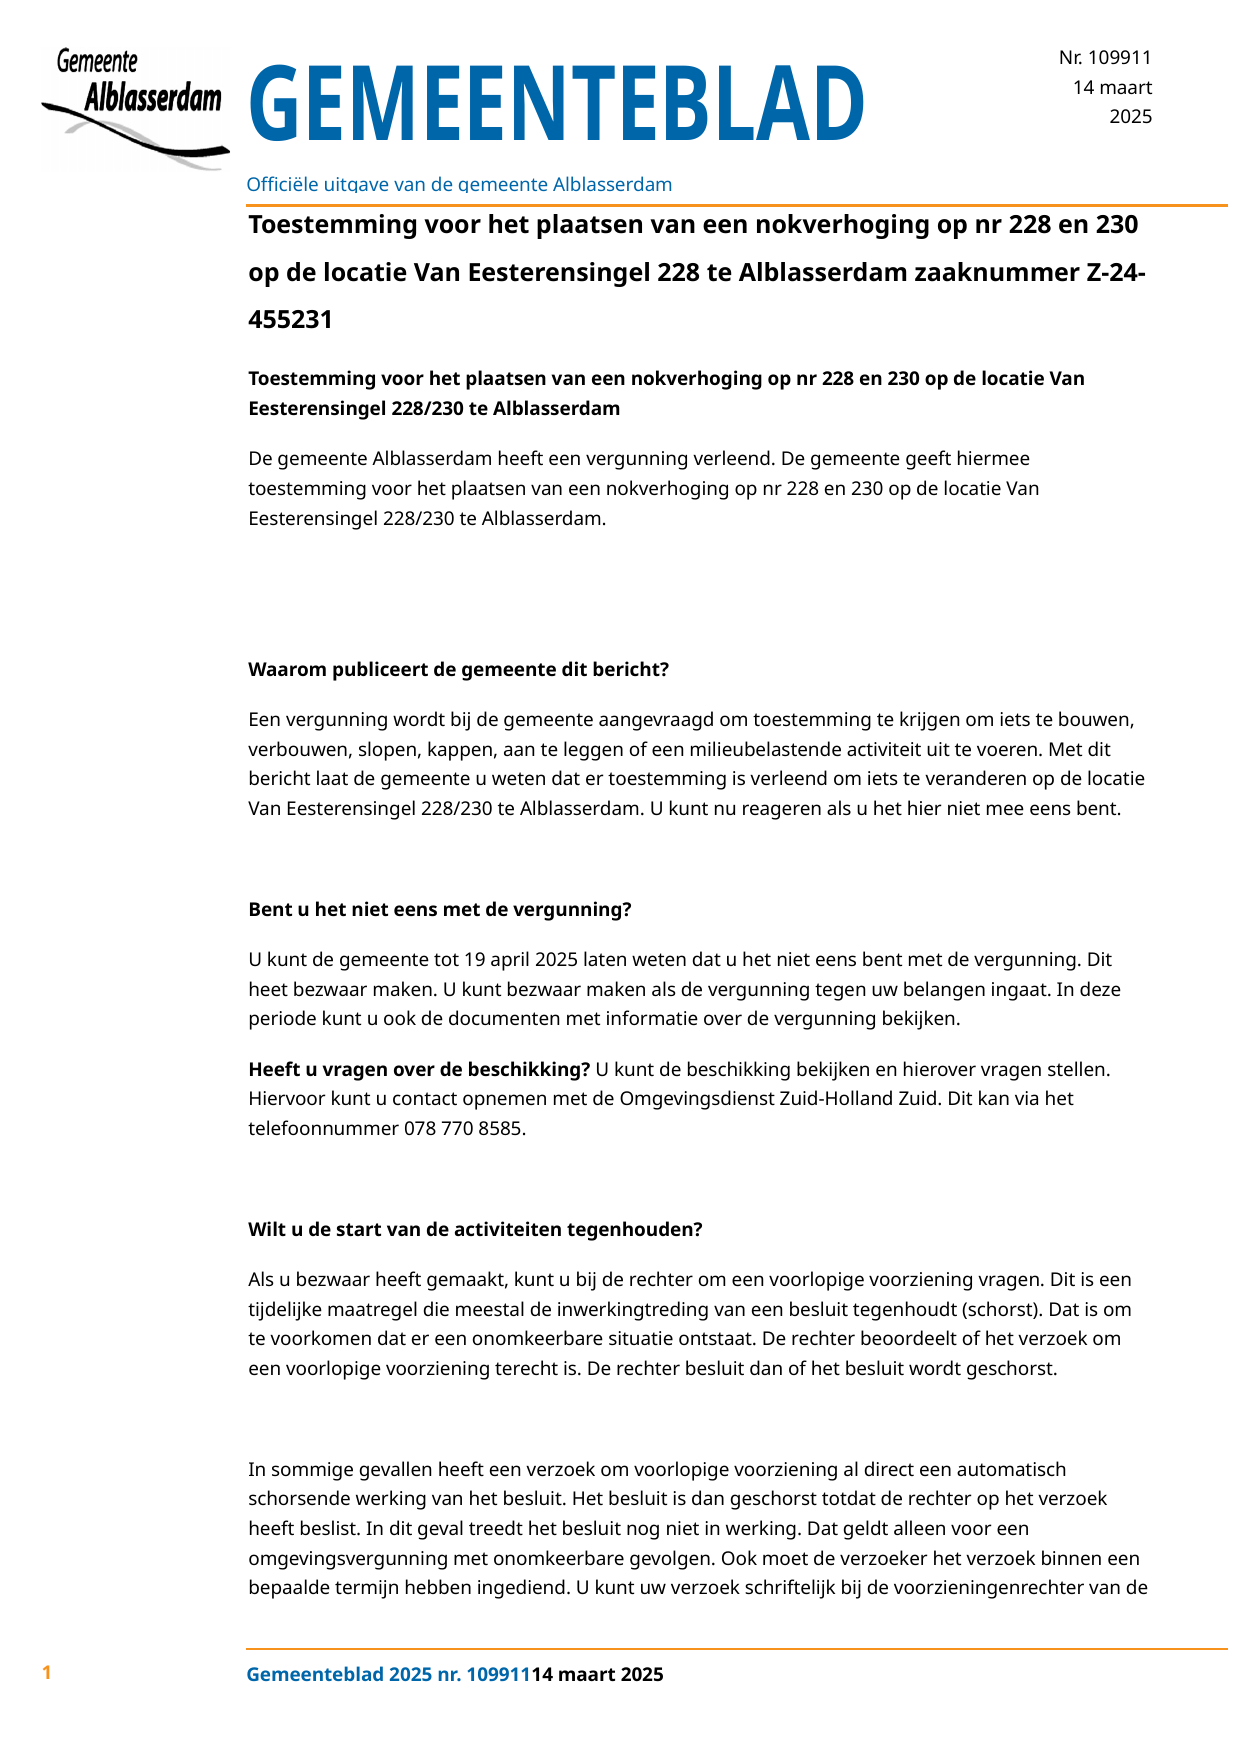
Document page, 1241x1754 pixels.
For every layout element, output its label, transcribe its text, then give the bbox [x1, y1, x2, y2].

text Als u bezwaar heeft gemaakt, kunt u bij de rechter om een voorlopige voorziening vragen. Dit is een tijdelijke maatregel die meestal de inwerkingtreding van een besluit tegenhoudt (schorst). Dat is om te voorkomen dat er een onomkeerbare situatie ontstaat. De rechter beoordeelt of het verzoek om een voorlopige voorziening terecht is. De rechter besluit dan of het besluit wordt geschorst. [248, 1266, 1152, 1381]
text De gemeente Alblasserdam heeft een vergunning verleend. De gemeente geeft hiermee toestemming voor het plaatsen van een nokverhoging op nr 228 en 230 op de locatie Van Eesterensingel 228/230 te Alblasserdam. [248, 446, 1152, 530]
text Toestemming voor het plaatsen van een nokverhoging op nr 228 en 230 op de locatie Van Eesterensingel 228/230 te Alblasserdam [248, 366, 1152, 421]
text U kunt de gemeente tot 19 april 2025 laten weten dat u het niet eens bent met de vergunning. Dit heet bezwaar maken. U kunt bezwaar maken als de vergunning tegen uw belangen ingaat. In deze periode kunt u ook de documenten met informatie over de vergunning bekijken. [248, 946, 1152, 1031]
text Een vergunning wordt bij de gemeente aangevraagd om toestemming te krijgen om iets te bouwen, verbouwen, slopen, kappen, aan te leggen of een milieubelastende activiteit uit te voeren. Met dit bericht laat de gemeente u weten dat er toestemming is verleend om iets te veranderen op de locatie Van Eesterensingel 228/230 te Alblasserdam. U kunt nu reageren als u het hier niet mee eens bent. [248, 706, 1152, 821]
text Bent u het niet eens met de vergunning? [248, 896, 1152, 922]
text Toestemming voor het plaatsen van een nokverhoging op nr 228 en 230 op de locatie Van Eesterensingel 228 te Alblasserdam zaaknummer Z-24-455231 [248, 207, 1152, 336]
text Wilt u de start van de activiteiten tegenhouden? [248, 1216, 1152, 1242]
text Waarom publiceert de gemeente dit bericht? [248, 656, 1152, 682]
picture [41, 47, 231, 172]
text In sommige gevallen heeft een verzoek om voorlopige voorziening al direct een automatisch schorsende werking van het besluit. Het besluit is dan geschorst totdat de rechter op het verzoek heeft beslist. In dit geval treedt het besluit nog niet in werking. Dat geldt alleen voor een omgevingsvergunning met onomkeerbare gevolgen. Ook moet de verzoeker het verzoek binnen een bepaalde termijn hebben ingediend. U kunt uw verzoek schriftelijk bij de voorzieningenrechter van de [248, 1456, 1152, 1600]
text Heeft u vragen over de beschikking? U kunt de beschikking bekijken en hierover vragen stellen. Hiervoor kunt u contact opnemen met de Omgevingsdienst Zuid-Holland Zuid. Dit kan via het telefoonnummer 078 770 8585. [248, 1056, 1152, 1141]
